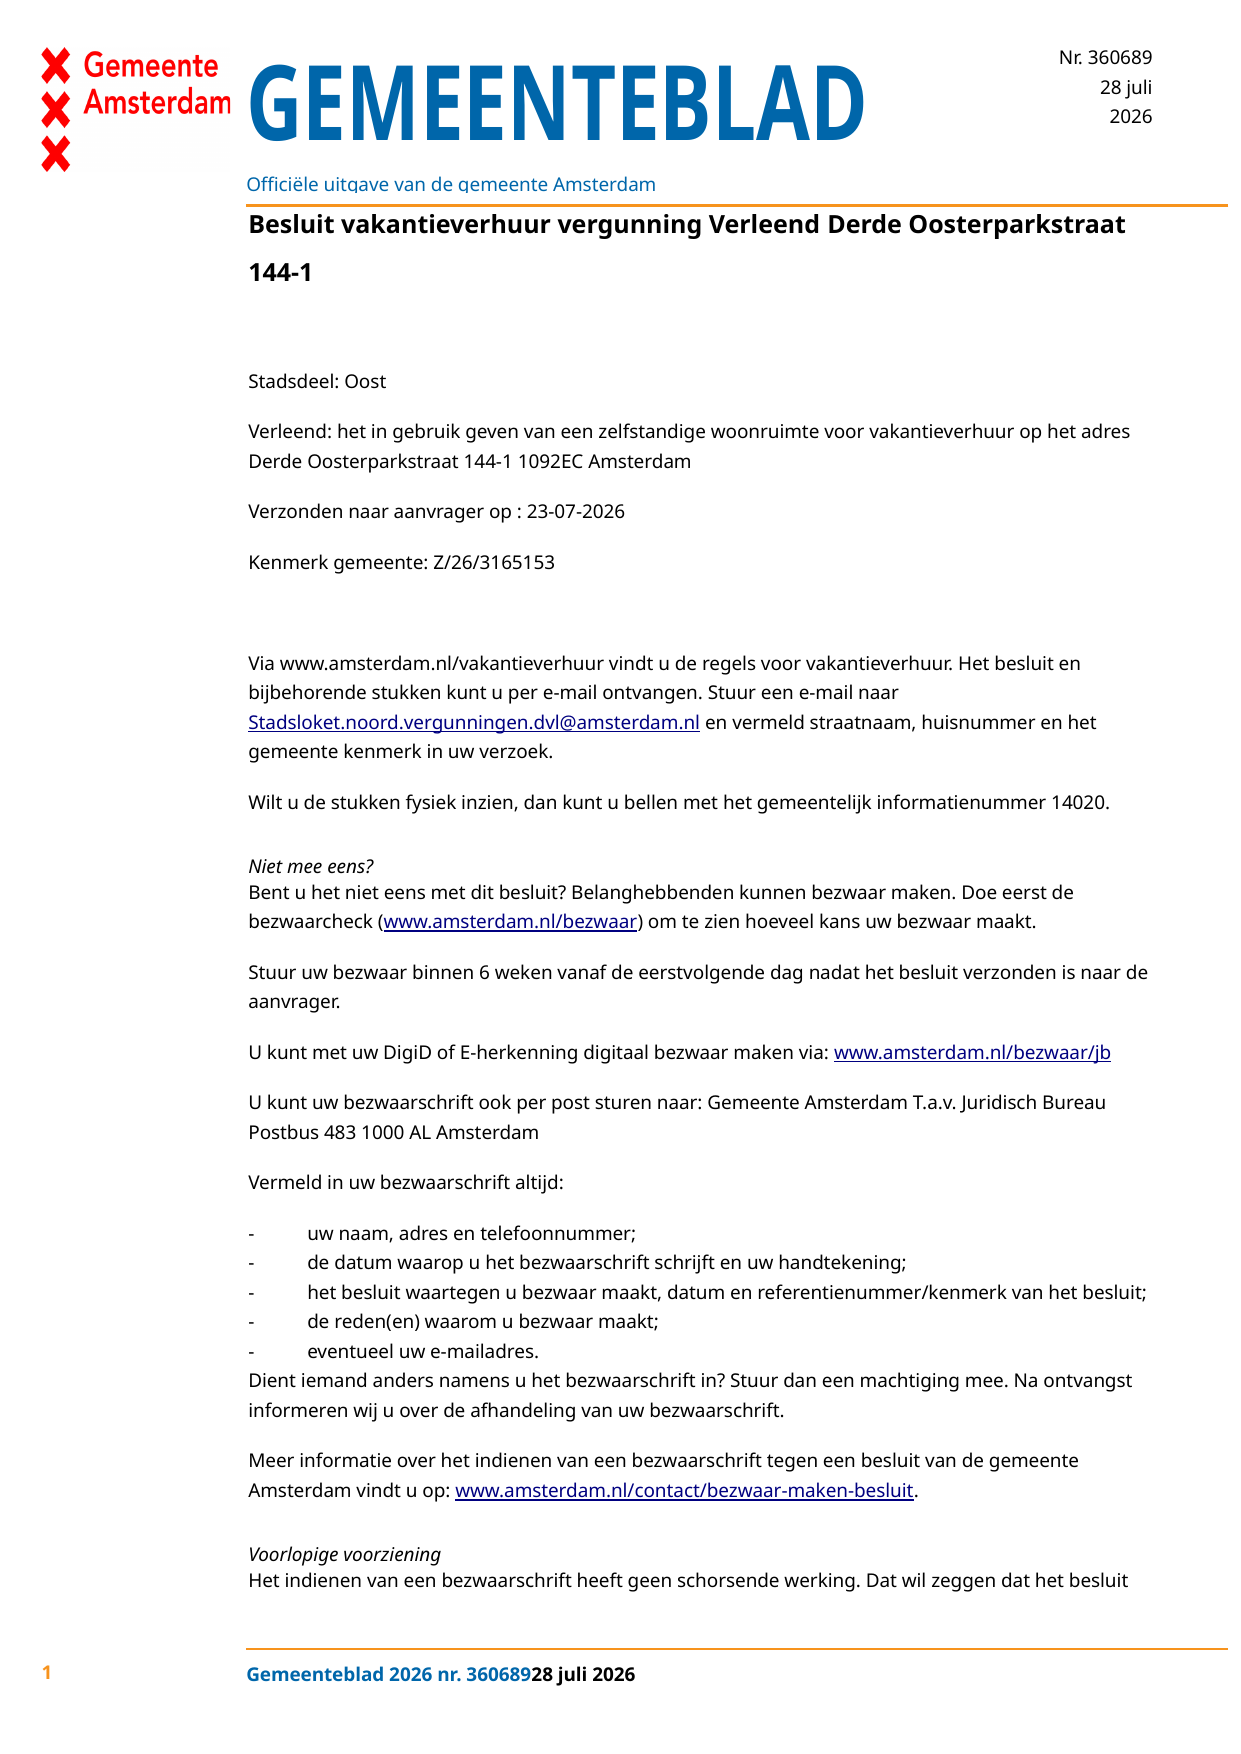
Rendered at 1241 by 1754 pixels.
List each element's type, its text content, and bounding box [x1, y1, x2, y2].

text Vermeld in uw bezwaarschrift altijd: [248, 1169, 1152, 1195]
text U kunt met uw DigiD of E-herkenning digitaal bezwaar maken via: www.amsterdam.nl/bezwaar/jb [248, 1039, 1152, 1064]
text Bent u het niet eens met dit besluit? Belanghebbenden kunnen bezwaar maken. Doe eerst de bezwaarcheck (www.amsterdam.nl/bezwaar) om te zien hoeveel kans uw bezwaar maakt. [248, 879, 1152, 934]
text Wilt u de stukken fysiek inzien, dan kunt u bellen met het gemeentelijk informatienummer 14020. [248, 789, 1152, 815]
list de reden(en) waarom u bezwaar maakt; [248, 1308, 1152, 1334]
list uw naam, adres en telefoonnummer; [248, 1220, 1152, 1245]
list eventueel uw e-mailadres. [248, 1338, 1152, 1364]
list het besluit waartegen u bezwaar maakt, datum en referentienummer/kenmerk van het besluit; [248, 1279, 1152, 1304]
text Verleend: het in gebruik geven van een zelfstandige woonruimte voor vakantieverhuur op het adres Derde Oosterparkstraat 144-1 1092EC Amsterdam [248, 419, 1152, 474]
text Niet mee eens? [248, 853, 1152, 879]
text Stadsdeel: Oost [248, 368, 1152, 394]
text Voorlopige voorziening [248, 1541, 1152, 1567]
text Dient iemand anders namens u het bezwaarschrift in? Stuur dan een machtiging mee. Na ontvangst informeren wij u over de afhandeling van uw bezwaarschrift. [248, 1368, 1152, 1423]
text Stuur uw bezwaar binnen 6 weken vanaf de eerstvolgende dag nadat het besluit verzonden is naar de aanvrager. [248, 959, 1152, 1014]
text Via www.amsterdam.nl/vakantieverhuur vindt u de regels voor vakantieverhuur. Het besluit en bijbehorende stukken kunt u per e-mail ontvangen. Stuur een e-mail naar Stadsloket.noord.vergunningen.dvl@amsterdam.nl en vermeld straatnaam, huisnummer en het gemeente kenmerk in uw verzoek. [248, 650, 1152, 764]
text Kenmerk gemeente: Z/26/3165153 [248, 549, 1152, 575]
text Besluit vakantieverhuur vergunning Verleend Derde Oosterparkstraat 144-1 [248, 207, 1152, 288]
text U kunt uw bezwaarschrift ook per post sturen naar: Gemeente Amsterdam T.a.v. Juridisch Bureau Postbus 483 1000 AL Amsterdam [248, 1089, 1152, 1144]
picture [41, 47, 231, 172]
list de datum waarop u het bezwaarschrift schrijft en uw handtekening; [248, 1249, 1152, 1275]
text Het indienen van een bezwaarschrift heeft geen schorsende werking. Dat wil zeggen dat het besluit [248, 1567, 1152, 1593]
text Meer informatie over het indienen van een bezwaarschrift tegen een besluit van de gemeente Amsterdam vindt u op: www.amsterdam.nl/contact/bezwaar-maken-besluit. [248, 1448, 1152, 1503]
text Verzonden naar aanvrager op : 23-07-2026 [248, 499, 1152, 524]
